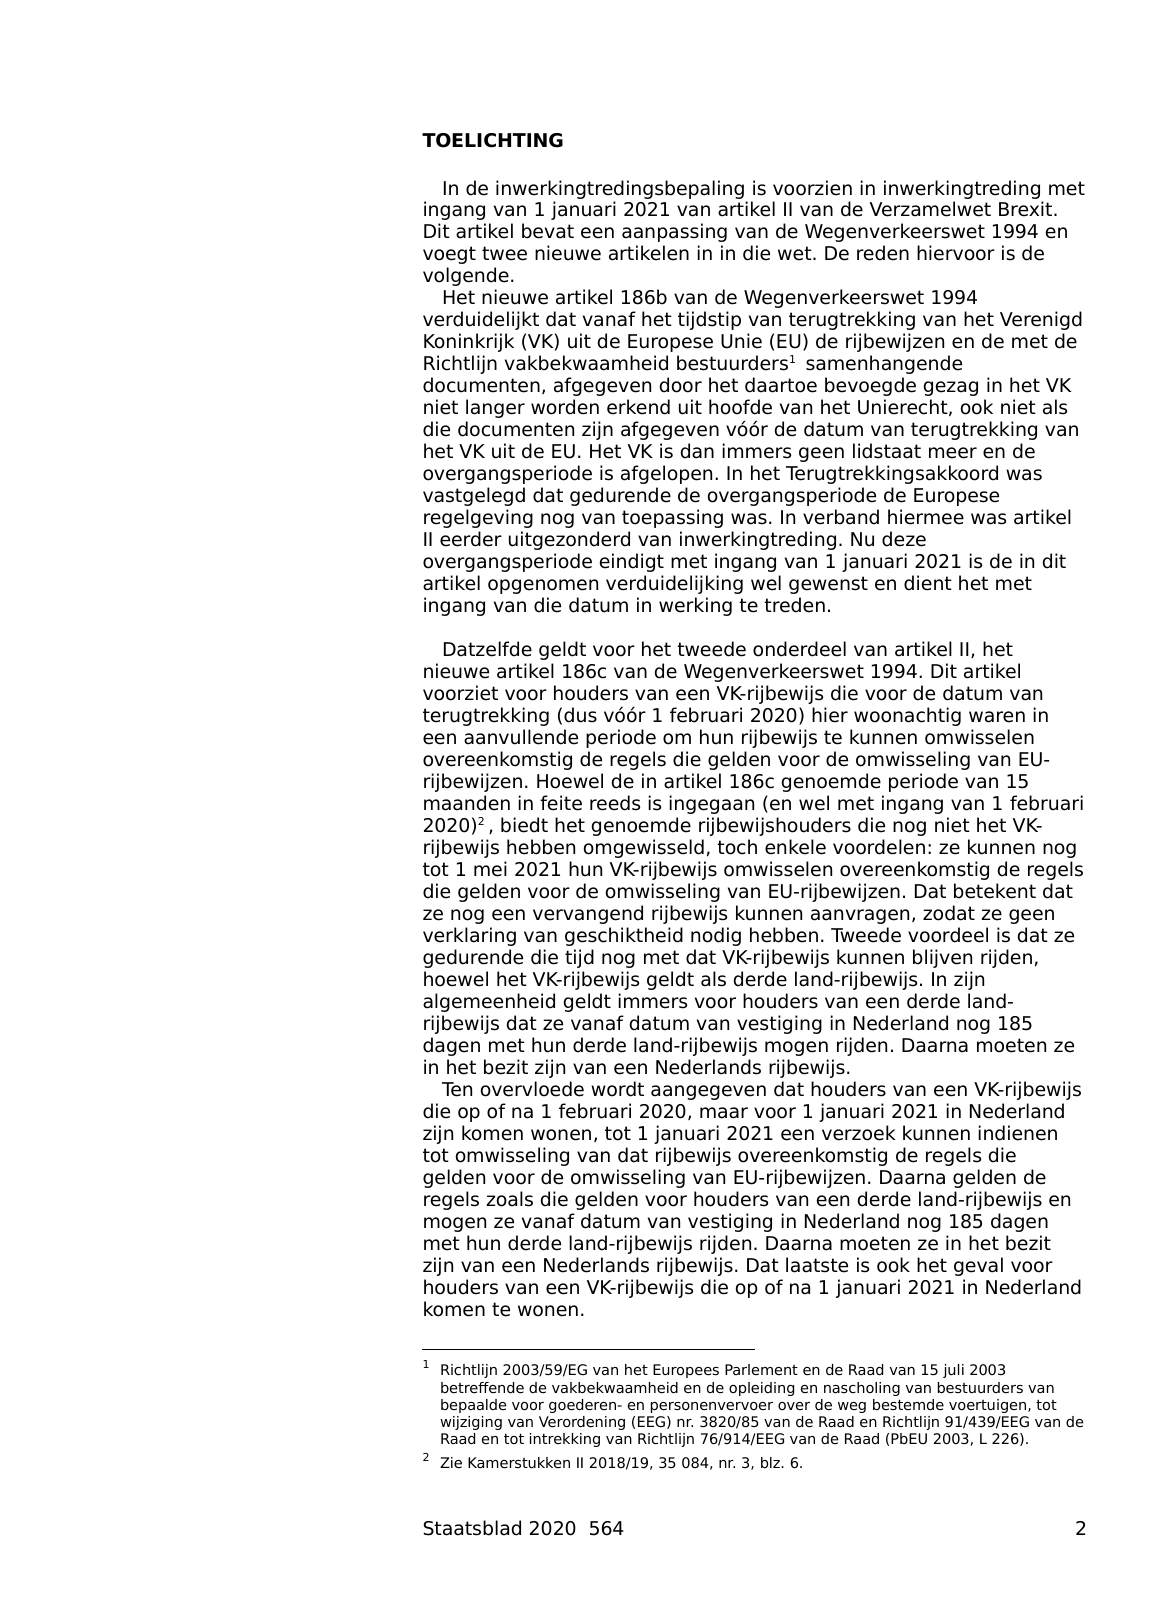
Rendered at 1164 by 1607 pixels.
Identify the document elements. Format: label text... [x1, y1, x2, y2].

text Ten overvloede wordt aangegeven dat houders van een VK-rijbewijs die op of na 1 februari 2020, maar voor 1 januari 2021 in Nederland zijn komen wonen, tot 1 januari 2021 een verzoek kunnen indienen tot omwisseling van dat rijbewijs overeenkomstig de regels die gelden voor de omwisseling van EU-rijbewijzen. Daarna gelden de regels zoals die gelden voor houders van een derde land-rijbewijs en mogen ze vanaf datum van vestiging in Nederland nog 185 dagen met hun derde land-rijbewijs rijden. Daarna moeten ze in het bezit zijn van een Nederlands rijbewijs. Dat laatste is ook het geval voor houders van een VK-rijbewijs die op of na 1 januari 2021 in Nederland komen te wonen. [422, 1079, 1087, 1321]
text Richtlĳn 2003/59/EG van het Europees Parlement en de Raad van 15 juli 2003 betreffende de vakbekwaamheid en de opleiding en nascholing van bestuurders van bepaalde voor goederen- en personenvervoer over de weg bestemde voertuigen, tot wĳziging van Verordening (EEG) nr. 3820/85 van de Raad en Richtlĳn 91/439/EEG van de Raad en tot intrekking van Richtlĳn 76/914/EEG van de Raad (PbEU 2003, L 226). [422, 1358, 1087, 1448]
text In de inwerkingtredingsbepaling is voorzien in inwerkingtreding met ingang van 1 januari 2021 van artikel II van de Verzamelwet Brexit. Dit artikel bevat een aanpassing van de Wegenverkeerswet 1994 en voegt twee nieuwe artikelen in in die wet. De reden hiervoor is de volgende. [422, 177, 1087, 287]
text Datzelfde geldt voor het tweede onderdeel van artikel II, het nieuwe artikel 186c van de Wegenverkeerswet 1994. Dit artikel voorziet voor houders van een VK-rijbewijs die voor de datum van terugtrekking (dus vóór 1 februari 2020) hier woonachtig waren in een aanvullende periode om hun rijbewijs te kunnen omwisselen overeenkomstig de regels die gelden voor de omwisseling van EU-rijbewijzen. Hoewel de in artikel 186c genoemde periode van 15 maanden in feite reeds is ingegaan (en wel met ingang van 1 februari 2020), biedt het genoemde rijbewijshouders die nog niet het VK-rijbewijs hebben omgewisseld, toch enkele voordelen: ze kunnen nog tot 1 mei 2021 hun VK-rijbewijs omwisselen overeenkomstig de regels die gelden voor de omwisseling van EU-rijbewijzen. Dat betekent dat ze nog een vervangend rijbewijs kunnen aanvragen, zodat ze geen verklaring van geschiktheid nodig hebben. Tweede voordeel is dat ze gedurende die tijd nog met dat VK-rijbewijs kunnen blijven rijden, hoewel het VK-rijbewijs geldt als derde land-rijbewijs. In zijn algemeenheid geldt immers voor houders van een derde land-rijbewijs dat ze vanaf datum van vestiging in Nederland nog 185 dagen met hun derde land-rijbewijs mogen rijden. Daarna moeten ze in het bezit zijn van een Nederlands rijbewijs. [422, 639, 1087, 1079]
subtitle TOELICHTING [422, 130, 1087, 152]
text Het nieuwe artikel 186b van de Wegenverkeerswet 1994 verduidelijkt dat vanaf het tijdstip van terugtrekking van het Verenigd Koninkrijk (VK) uit de Europese Unie (EU) de rijbewijzen en de met de Richtlijn vakbekwaamheid bestuurders samenhangende documenten, afgegeven door het daartoe bevoegde gezag in het VK niet langer worden erkend uit hoofde van het Unierecht, ook niet als die documenten zijn afgegeven vóór de datum van terugtrekking van het VK uit de EU. Het VK is dan immers geen lidstaat meer en de overgangsperiode is afgelopen. In het Terugtrekkingsakkoord was vastgelegd dat gedurende de overgangsperiode de Europese regelgeving nog van toepassing was. In verband hiermee was artikel II eerder uitgezonderd van inwerkingtreding. Nu deze overgangsperiode eindigt met ingang van 1 januari 2021 is de in dit artikel opgenomen verduidelijking wel gewenst en dient het met ingang van die datum in werking te treden. [422, 287, 1087, 617]
text Zie Kamerstukken II 2018/19, 35 084, nr. 3, blz. 6. [422, 1451, 1087, 1473]
